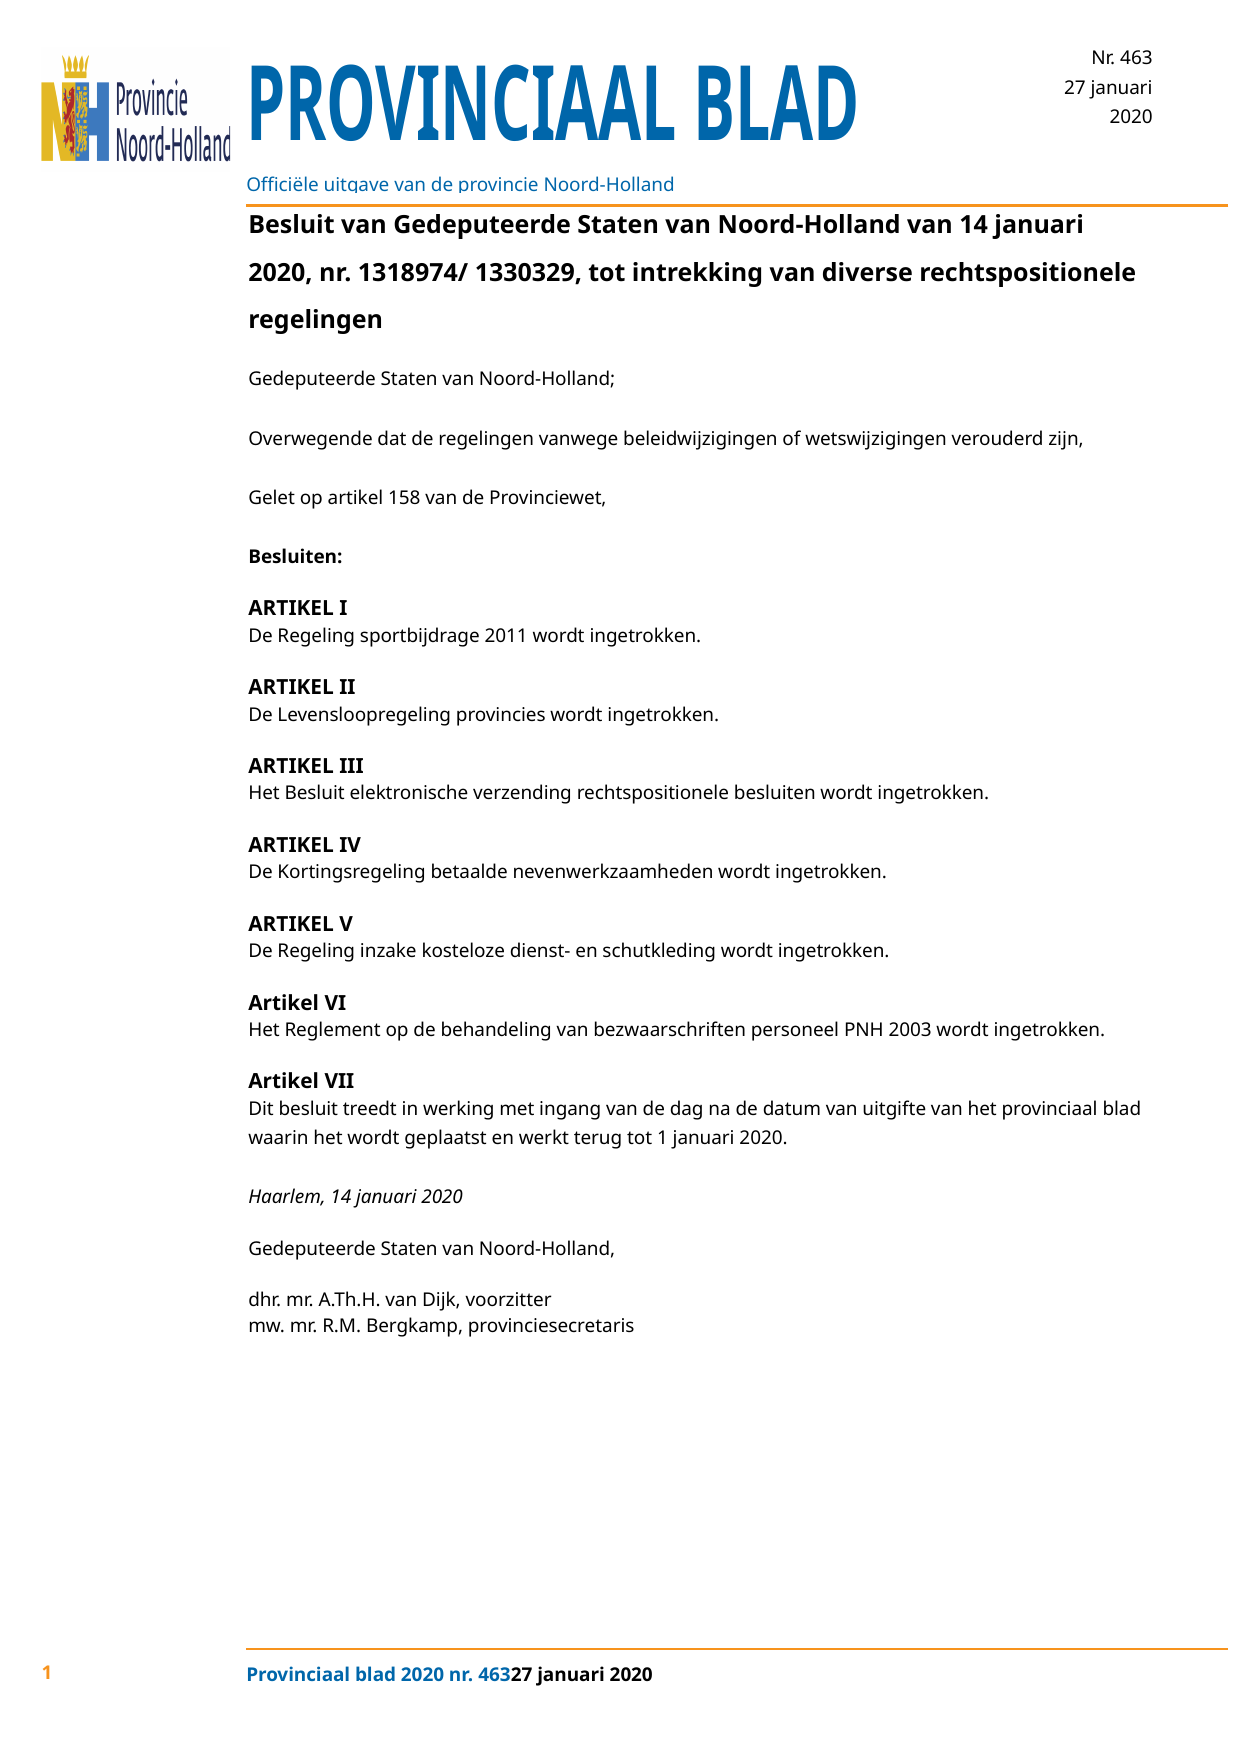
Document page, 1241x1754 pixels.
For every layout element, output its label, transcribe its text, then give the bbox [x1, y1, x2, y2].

text De Regeling sportbijdrage 2011 wordt ingetrokken. [248, 622, 1152, 648]
text ARTIKEL I [248, 593, 1152, 622]
text De Kortingsregeling betaalde nevenwerkzaamheden wordt ingetrokken. [248, 858, 1152, 884]
text Artikel VI [248, 988, 1152, 1016]
text De Levensloopregeling provincies wordt ingetrokken. [248, 701, 1152, 726]
text ARTIKEL V [248, 909, 1152, 937]
text De Regeling inzake kosteloze dienst- en schutkleding wordt ingetrokken. [248, 937, 1152, 963]
text Besluiten: [248, 543, 1152, 569]
text Gedeputeerde Staten van Noord-Holland; [248, 366, 1152, 391]
text ARTIKEL III [248, 751, 1152, 779]
text Besluit van Gedeputeerde Staten van Noord-Holland van 14 januari 2020, nr. 1318974/ 1330329, tot intrekking van diverse rechtspositionele regelingen [248, 207, 1152, 336]
text dhr. mr. A.Th.H. van Dijk, voorzitter [248, 1287, 1152, 1312]
text Overwegende dat de regelingen vanwege beleidwijzigingen of wetswijzigingen verouderd zijn, [248, 425, 1152, 450]
text ARTIKEL II [248, 672, 1152, 701]
text Haarlem, 14 januari 2020 [248, 1184, 1152, 1209]
picture [41, 47, 231, 172]
text mw. mr. R.M. Bergkamp, provinciesecretaris [248, 1312, 1152, 1338]
text Het Reglement op de behandeling van bezwaarschriften personeel PNH 2003 wordt ingetrokken. [248, 1016, 1152, 1042]
text ARTIKEL IV [248, 830, 1152, 858]
text Het Besluit elektronische verzending rechtspositionele besluiten wordt ingetrokken. [248, 779, 1152, 805]
text Artikel VII [248, 1067, 1152, 1095]
text Gedeputeerde Staten van Noord-Holland, [248, 1235, 1152, 1261]
text Dit besluit treedt in werking met ingang van de dag na de datum van uitgifte van het provinciaal blad waarin het wordt geplaatst en werkt terug tot 1 januari 2020. [248, 1095, 1152, 1150]
text Gelet op artikel 158 van de Provinciewet, [248, 484, 1152, 509]
